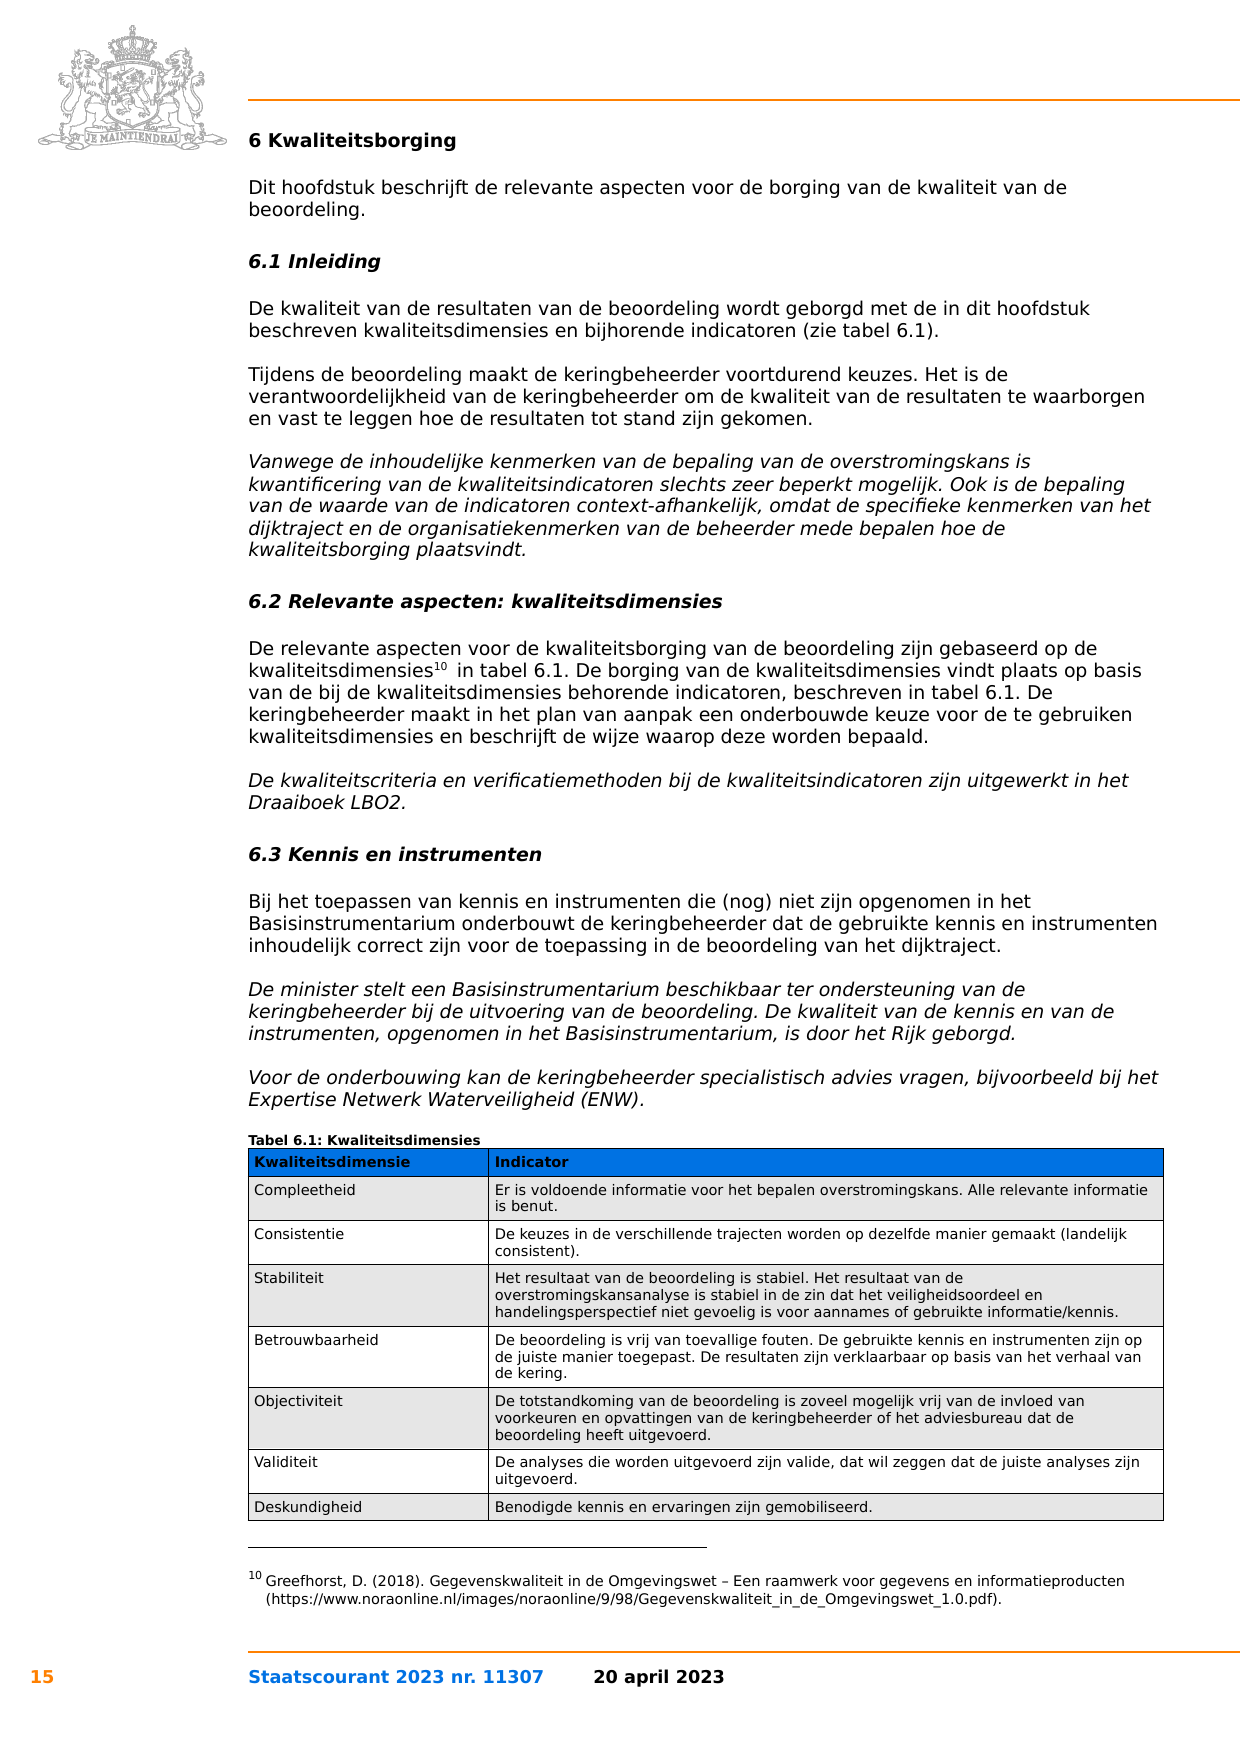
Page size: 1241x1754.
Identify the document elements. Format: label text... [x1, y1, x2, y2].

table_cell Validiteit [249, 1450, 488, 1493]
text De kwaliteitscriteria en verificatiemethoden bij de kwaliteitsindicatoren zijn uitgewerkt in het Draaiboek LBO2. [248, 770, 1163, 814]
text Greefhorst, D. (2018). Gegevenskwaliteit in de Omgevingswet – Een raamwerk voor gegevens en informatieproducten (https://www.noraonline.nl/images/noraonline/9/98/Gegevenskwaliteit_in_de_Omgevingswet_1.0.pdf). [248, 1569, 1163, 1608]
picture [38, 25, 227, 150]
table_cell De totstandkoming van de beoordeling is zoveel mogelijk vrij van de invloed van voorkeuren en opvattingen van de keringbeheerder of het adviesbureau dat de beoordeling heeft uitgevoerd. [489, 1388, 1163, 1448]
subtitle 6 Kwaliteitsborging [248, 130, 1163, 152]
subtitle 6.3 Kennis en instrumenten [248, 844, 1163, 866]
text Voor de onderbouwing kan de keringbeheerder specialistisch advies vragen, bijvoorbeeld bij het Expertise Netwerk Waterveiligheid (ENW). [248, 1067, 1163, 1111]
table_cell Stabiliteit [249, 1265, 488, 1326]
table_cell Indicator [489, 1149, 1163, 1176]
table_cell Benodigde kennis en ervaringen zijn gemobiliseerd. [489, 1494, 1163, 1520]
table_cell De analyses die worden uitgevoerd zijn valide, dat wil zeggen dat de juiste analyses zijn uitgevoerd. [489, 1450, 1163, 1493]
text De kwaliteit van de resultaten van de beoordeling wordt geborgd met de in dit hoofdstuk beschreven kwaliteitsdimensies en bijhorende indicatoren (zie tabel 6.1). [248, 298, 1163, 342]
subtitle 6.2 Relevante aspecten: kwaliteitsdimensies [248, 591, 1163, 613]
table_cell Er is voldoende informatie voor het bepalen overstromingskans. Alle relevante informatie is benut. [489, 1177, 1163, 1220]
text Tijdens de beoordeling maakt de keringbeheerder voortdurend keuzes. Het is de verantwoordelijkheid van de keringbeheerder om de kwaliteit van de resultaten te waarborgen en vast te leggen hoe de resultaten tot stand zijn gekomen. [248, 364, 1163, 429]
table_cell Consistentie [249, 1221, 488, 1264]
table_cell De beoordeling is vrij van toevallige fouten. De gebruikte kennis en instrumenten zijn op de juiste manier toegepast. De resultaten zijn verklaarbaar op basis van het verhaal van de kering. [489, 1327, 1163, 1387]
table_cell Compleetheid [249, 1177, 488, 1220]
table_cell Betrouwbaarheid [249, 1327, 488, 1387]
table_cell Objectiviteit [249, 1388, 488, 1448]
text Dit hoofdstuk beschrijft de relevante aspecten voor de borging van de kwaliteit van de beoordeling. [248, 177, 1163, 221]
text De relevante aspecten voor de kwaliteitsborging van de beoordeling zijn gebaseerd op de kwaliteitsdimensies in tabel 6.1. De borging van de kwaliteitsdimensies vindt plaats op basis van de bij de kwaliteitsdimensies behorende indicatoren, beschreven in tabel 6.1. De keringbeheerder maakt in het plan van aanpak een onderbouwde keuze voor de te gebruiken kwaliteitsdimensies en beschrijft de wijze waarop deze worden bepaald. [248, 638, 1163, 748]
table_cell Het resultaat van de beoordeling is stabiel. Het resultaat van de overstromingskansanalyse is stabiel in de zin dat het veiligheidsoordeel en handelingsperspectief niet gevoelig is voor aannames of gebruikte informatie/kennis. [489, 1265, 1163, 1326]
table_cell De keuzes in de verschillende trajecten worden op dezelfde manier gemaakt (landelijk consistent). [489, 1221, 1163, 1264]
table_cell Kwaliteitsdimensie [249, 1149, 488, 1176]
text Vanwege de inhoudelijke kenmerken van de bepaling van de overstromingskans is kwantificering van de kwaliteitsindicatoren slechts zeer beperkt mogelijk. Ook is de bepaling van de waarde van de indicatoren context-afhankelijk, omdat de specifieke kenmerken van het dijktraject en de organisatiekenmerken van de beheerder mede bepalen hoe de kwaliteitsborging plaatsvindt. [248, 451, 1163, 561]
text Bij het toepassen van kennis en instrumenten die (nog) niet zijn opgenomen in het Basisinstrumentarium onderbouwt de keringbeheerder dat de gebruikte kennis en instrumenten inhoudelijk correct zijn voor de toepassing in de beoordeling van het dijktraject. [248, 891, 1163, 957]
table_cell Deskundigheid [249, 1494, 488, 1520]
text De minister stelt een Basisinstrumentarium beschikbaar ter ondersteuning van de keringbeheerder bij de uitvoering van de beoordeling. De kwaliteit van de kennis en van de instrumenten, opgenomen in het Basisinstrumentarium, is door het Rijk geborgd. [248, 979, 1163, 1045]
subtitle 6.1 Inleiding [248, 251, 1163, 273]
table_header Tabel 6.1: Kwaliteitsdimensies [248, 1133, 1163, 1148]
